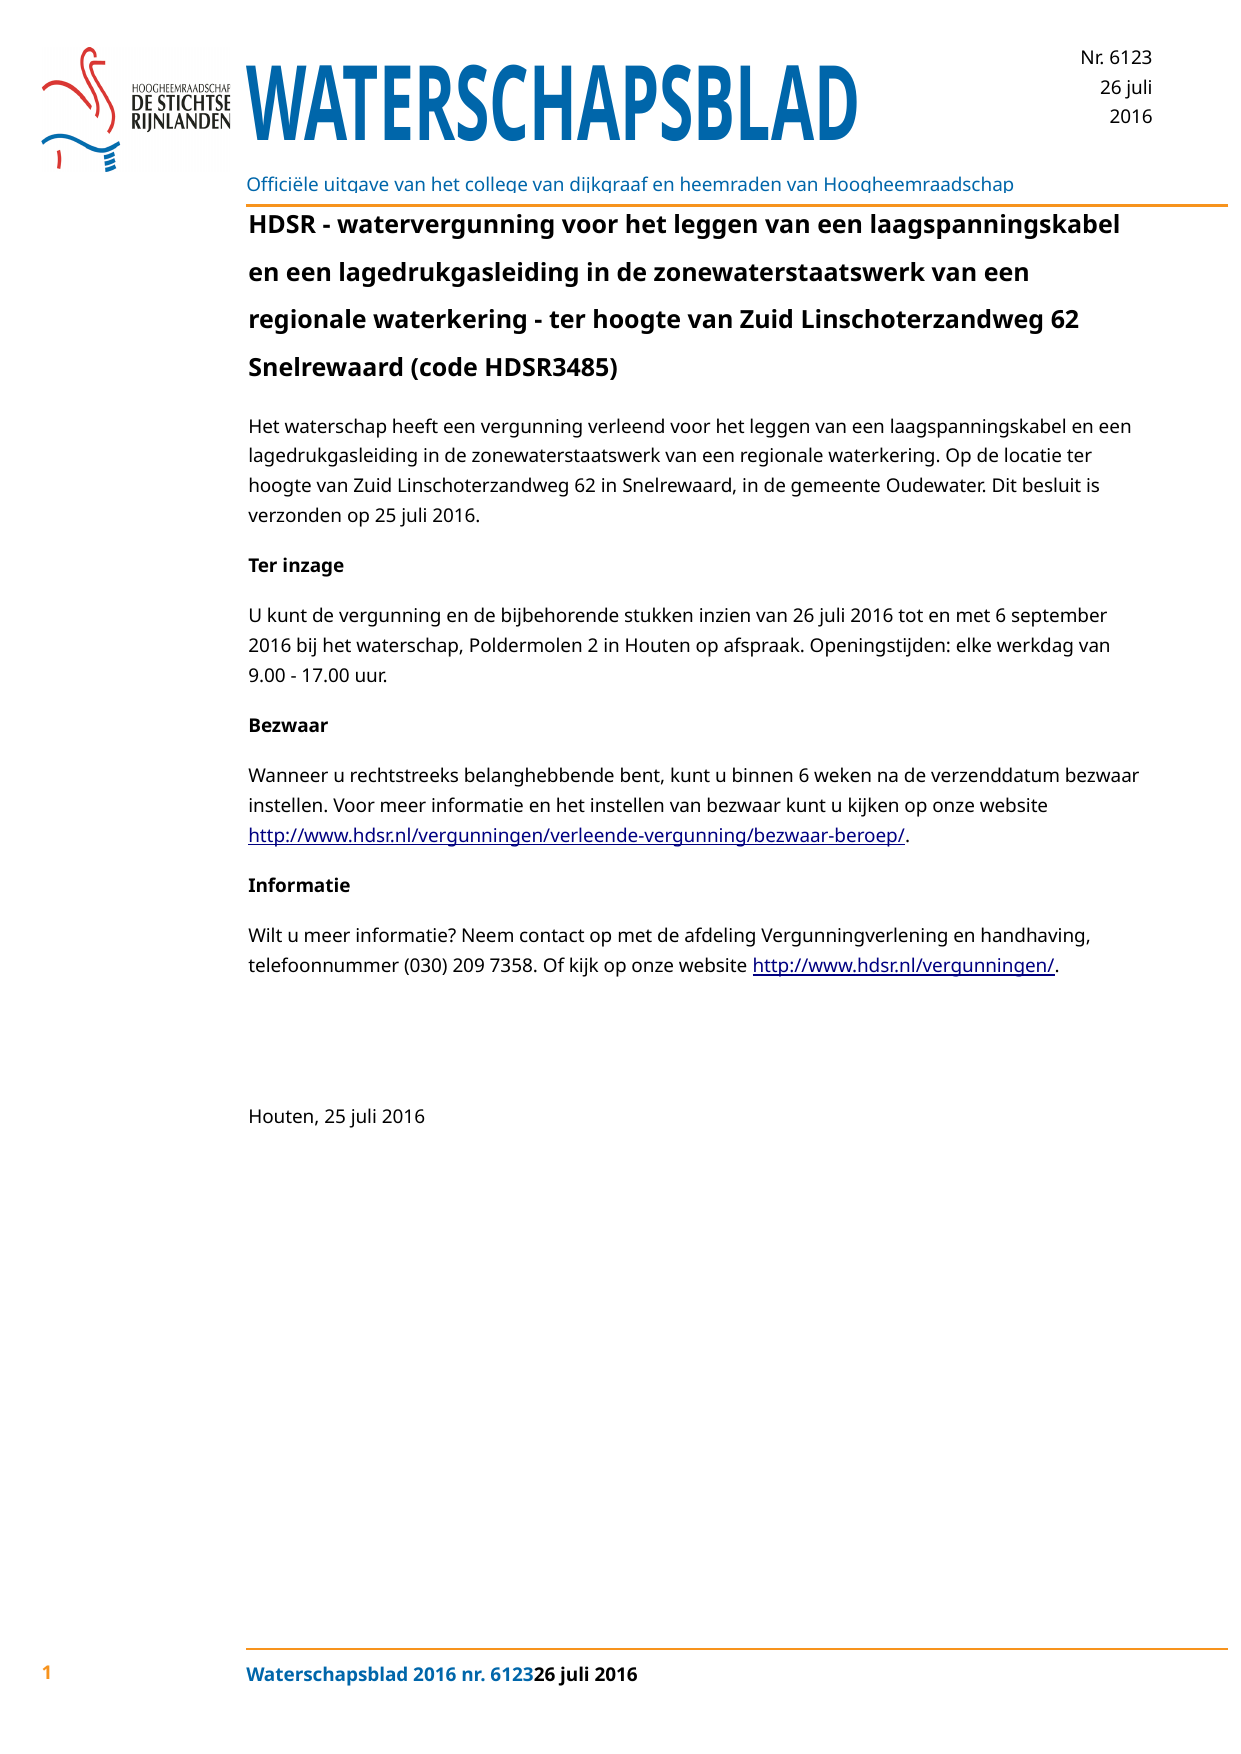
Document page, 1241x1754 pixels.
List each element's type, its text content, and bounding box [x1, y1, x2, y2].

text Houten, 25 juli 2016 [248, 1103, 1152, 1129]
text U kunt de vergunning en de bijbehorende stukken inzien van 26 juli 2016 tot en met 6 september 2016 bij het waterschap, Poldermolen 2 in Houten op afspraak. Openingstijden: elke werkdag van 9.00 - 17.00 uur. [248, 603, 1152, 688]
text HDSR - watervergunning voor het leggen van een laagspanningskabel en een lagedrukgasleiding in de zonewaterstaatswerk van een regionale waterkering - ter hoogte van Zuid Linschoterzandweg 62 Snelrewaard (code HDSR3485) [248, 207, 1152, 384]
text Bezwaar [248, 712, 1152, 738]
picture [41, 47, 231, 172]
text Informatie [248, 872, 1152, 898]
text Wilt u meer informatie? Neem contact op met de afdeling Vergunningverlening en handhaving, telefoonnummer (030) 209 7358. Of kijk op onze website http://www.hdsr.nl/vergunningen/. [248, 923, 1152, 978]
text Ter inzage [248, 552, 1152, 578]
text Wanneer u rechtstreeks belanghebbende bent, kunt u binnen 6 weken na de verzenddatum bezwaar instellen. Voor meer informatie en het instellen van bezwaar kunt u kijken op onze website http://www.hdsr.nl/vergunningen/verleende-vergunning/bezwaar-beroep/. [248, 763, 1152, 848]
text Het waterschap heeft een vergunning verleend voor het leggen van een laagspanningskabel en een lagedrukgasleiding in de zonewaterstaatswerk van een regionale waterkering. Op de locatie ter hoogte van Zuid Linschoterzandweg 62 in Snelrewaard, in de gemeente Oudewater. Dit besluit is verzonden op 25 juli 2016. [248, 413, 1152, 528]
